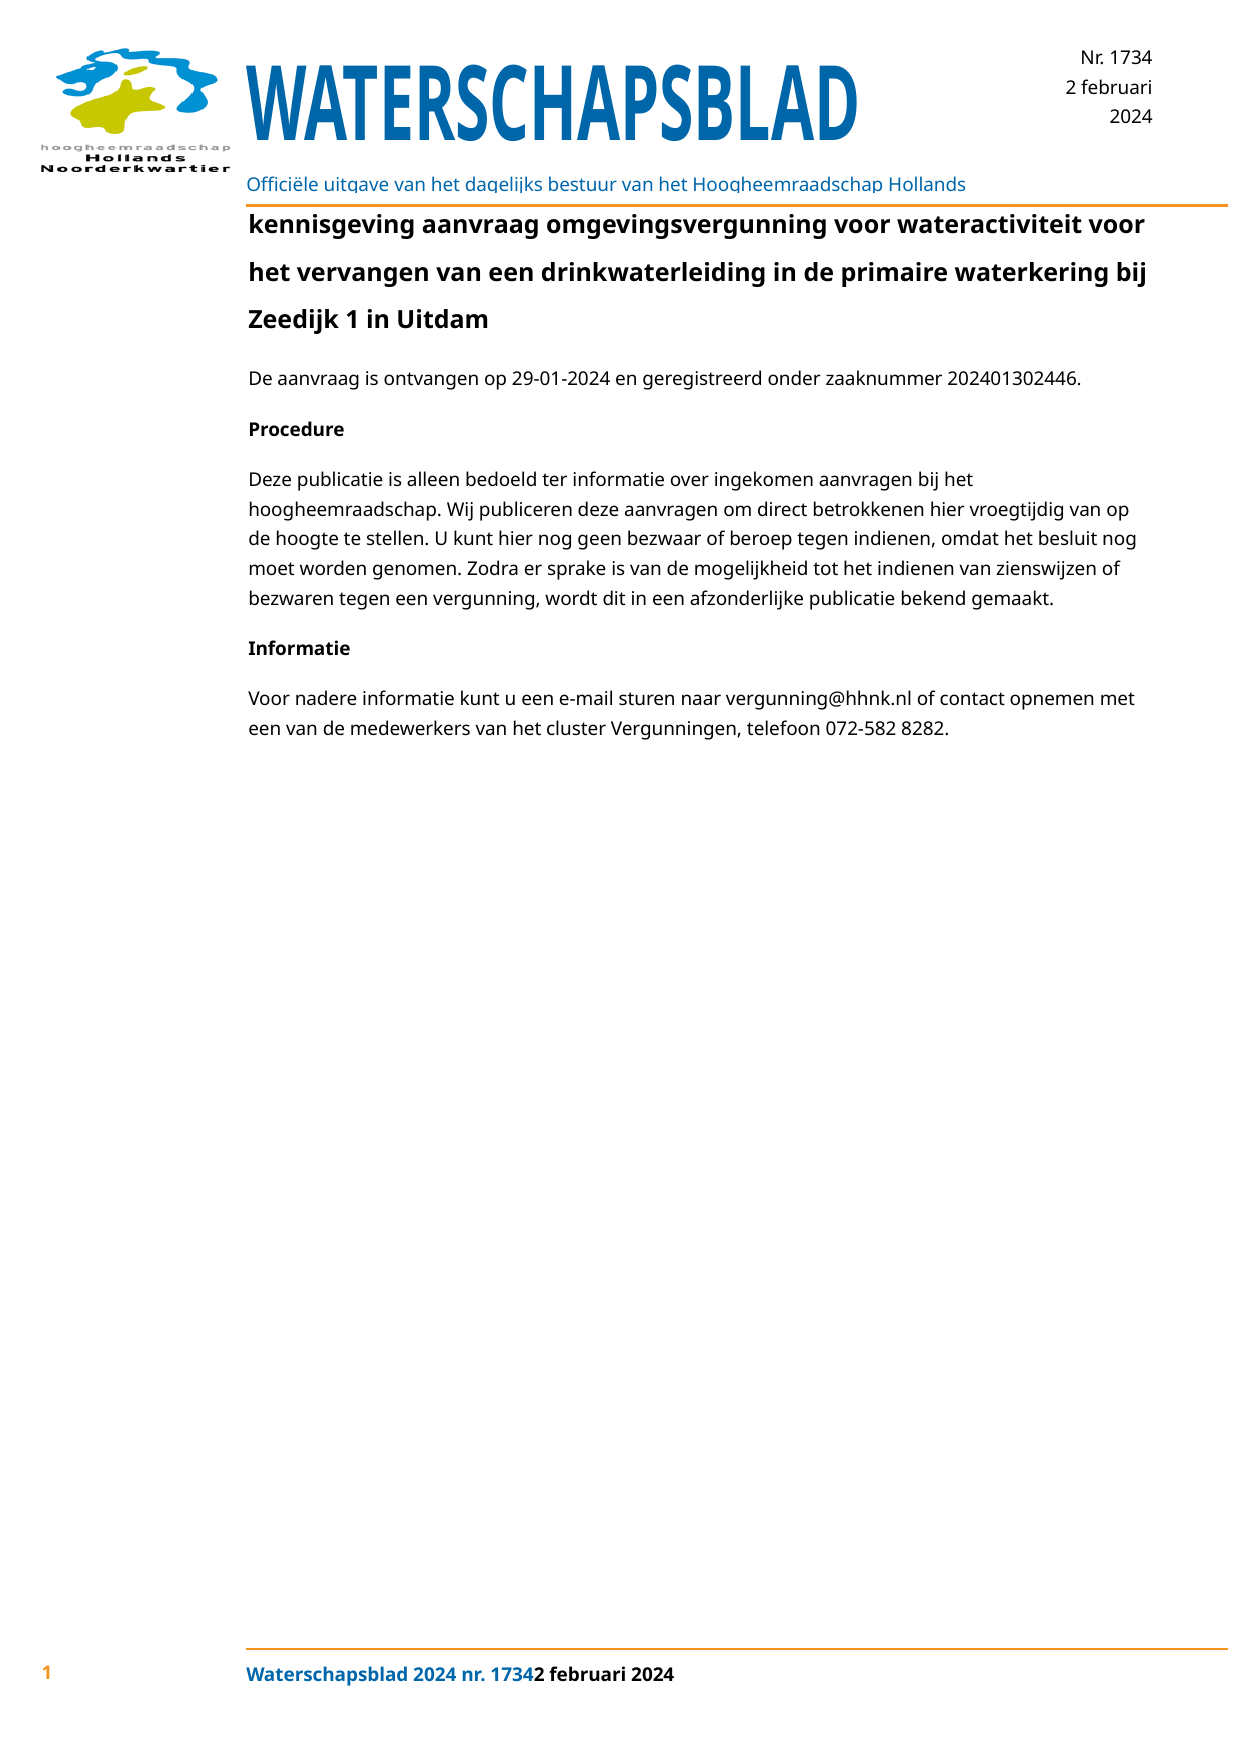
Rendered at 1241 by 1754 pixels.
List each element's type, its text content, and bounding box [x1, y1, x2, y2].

text De aanvraag is ontvangen op 29-01-2024 en geregistreerd onder zaaknummer 202401302446. [248, 366, 1152, 391]
text kennisgeving aanvraag omgevingsvergunning voor wateractiviteit voor het vervangen van een drinkwaterleiding in de primaire waterkering bij Zeedijk 1 in Uitdam [248, 207, 1152, 336]
picture [41, 47, 231, 172]
text Voor nadere informatie kunt u een e-mail sturen naar vergunning@hhnk.nl of contact opnemen met een van de medewerkers van het cluster Vergunningen, telefoon 072-582 8282. [248, 686, 1152, 741]
text Deze publicatie is alleen bedoeld ter informatie over ingekomen aanvragen bij het hoogheemraadschap. Wij publiceren deze aanvragen om direct betrokkenen hier vroegtijdig van op de hoogte te stellen. U kunt hier nog geen bezwaar of beroep tegen indienen, omdat het besluit nog moet worden genomen. Zodra er sprake is van de mogelijkheid tot het indienen van zienswijzen of bezwaren tegen een vergunning, wordt dit in een afzonderlijke publicatie bekend gemaakt. [248, 466, 1152, 610]
text Informatie [248, 635, 1152, 661]
text Procedure [248, 416, 1152, 442]
